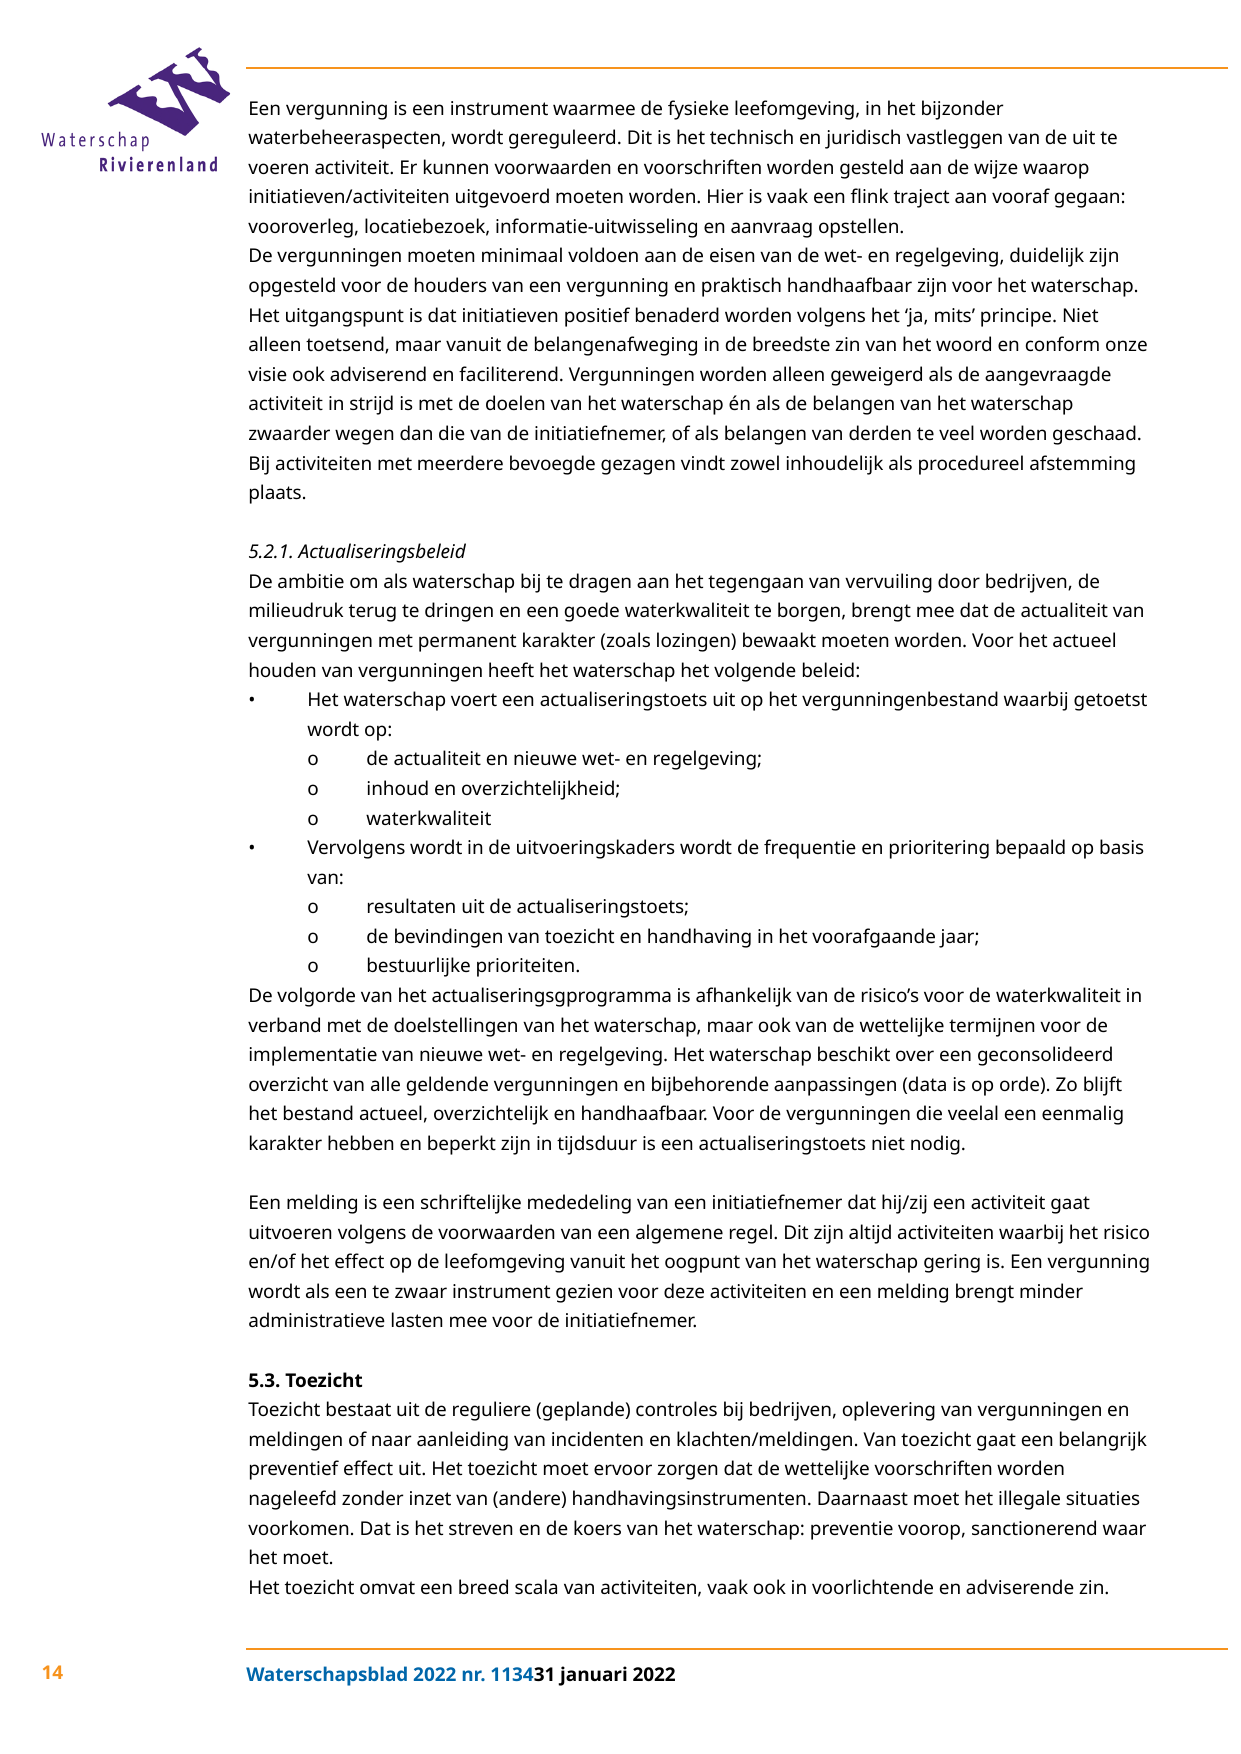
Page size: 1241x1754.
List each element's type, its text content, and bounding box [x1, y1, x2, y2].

list resultaten uit de actualiseringstoets; [307, 893, 1152, 919]
text Een vergunning is een instrument waarmee de fysieke leefomgeving, in het bijzonder waterbeheeraspecten, wordt gereguleerd. Dit is het technisch en juridisch vastleggen van de uit te voeren activiteit. Er kunnen voorwaarden en voorschriften worden gesteld aan de wijze waarop initiatieven/activiteiten uitgevoerd moeten worden. Hier is vaak een flink traject aan vooraf gegaan: vooroverleg, locatiebezoek, informatie-uitwisseling en aanvraag opstellen. [248, 95, 1152, 239]
text De vergunningen moeten minimaal voldoen aan de eisen van de wet- en regelgeving, duidelijk zijn opgesteld voor de houders van een vergunning en praktisch handhaafbaar zijn voor het waterschap. [248, 243, 1152, 298]
text De volgorde van het actualiseringsgprogramma is afhankelijk van de risico’s voor de waterkwaliteit in verband met de doelstellingen van het waterschap, maar ook van de wettelijke termijnen voor de implementatie van nieuwe wet- en regelgeving. Het waterschap beschikt over een geconsolideerd overzicht van alle geldende vergunningen en bijbehorende aanpassingen (data is op orde). Zo blijft het bestand actueel, overzichtelijk en handhaafbaar. Voor de vergunningen die veelal een eenmalig karakter hebben en beperkt zijn in tijdsduur is een actualiseringstoets niet nodig. [248, 982, 1152, 1156]
text Het uitgangspunt is dat initiatieven positief benaderd worden volgens het ‘ja, mits’ principe. Niet alleen toetsend, maar vanuit de belangenafweging in de breedste zin van het woord en conform onze visie ook adviserend en faciliterend. Vergunningen worden alleen geweigerd als de aangevraagde activiteit in strijd is met de doelen van het waterschap én als de belangen van het waterschap zwaarder wegen dan die van de initiatiefnemer, of als belangen van derden te veel worden geschaad. Bij activiteiten met meerdere bevoegde gezagen vindt zowel inhoudelijk als procedureel afstemming plaats. [248, 302, 1152, 505]
text 5.2.1. Actualiseringsbeleid [248, 538, 1152, 564]
list de actualiteit en nieuwe wet- en regelgeving; [307, 746, 1152, 771]
text Het toezicht omvat een breed scala van activiteiten, vaak ook in voorlichtende en adviserende zin. [248, 1574, 1152, 1600]
list waterkwaliteit [307, 805, 1152, 831]
text 5.3. Toezicht [248, 1367, 1152, 1393]
text Een melding is een schriftelijke mededeling van een initiatiefnemer dat hij/zij een activiteit gaat uitvoeren volgens de voorwaarden van een algemene regel. Dit zijn altijd activiteiten waarbij het risico en/of het effect op de leefomgeving vanuit het oogpunt van het waterschap gering is. Een vergunning wordt als een te zwaar instrument gezien voor deze activiteiten en een melding brengt minder administratieve lasten mee voor de initiatiefnemer. [248, 1189, 1152, 1333]
list Het waterschap voert een actualiseringstoets uit op het vergunningenbestand waarbij getoetst wordt op: [248, 686, 1152, 742]
picture [41, 47, 231, 172]
list de bevindingen van toezicht en handhaving in het voorafgaande jaar; [307, 923, 1152, 949]
text Toezicht bestaat uit de reguliere (geplande) controles bij bedrijven, oplevering van vergunningen en meldingen of naar aanleiding van incidenten en klachten/meldingen. Van toezicht gaat een belangrijk preventief effect uit. Het toezicht moet ervoor zorgen dat de wettelijke voorschriften worden nageleefd zonder inzet van (andere) handhavingsinstrumenten. Daarnaast moet het illegale situaties voorkomen. Dat is het streven en de koers van het waterschap: preventie voorop, sanctionerend waar het moet. [248, 1396, 1152, 1570]
text De ambitie om als waterschap bij te dragen aan het tegengaan van vervuiling door bedrijven, de milieudruk terug te dringen en een goede waterkwaliteit te borgen, brengt mee dat de actualiteit van vergunningen met permanent karakter (zoals lozingen) bewaakt moeten worden. Voor het actueel houden van vergunningen heeft het waterschap het volgende beleid: [248, 568, 1152, 683]
list inhoud en overzichtelijkheid; [307, 775, 1152, 801]
list bestuurlijke prioriteiten. [307, 953, 1152, 978]
list Vervolgens wordt in de uitvoeringskaders wordt de frequentie en prioritering bepaald op basis van: [248, 834, 1152, 890]
